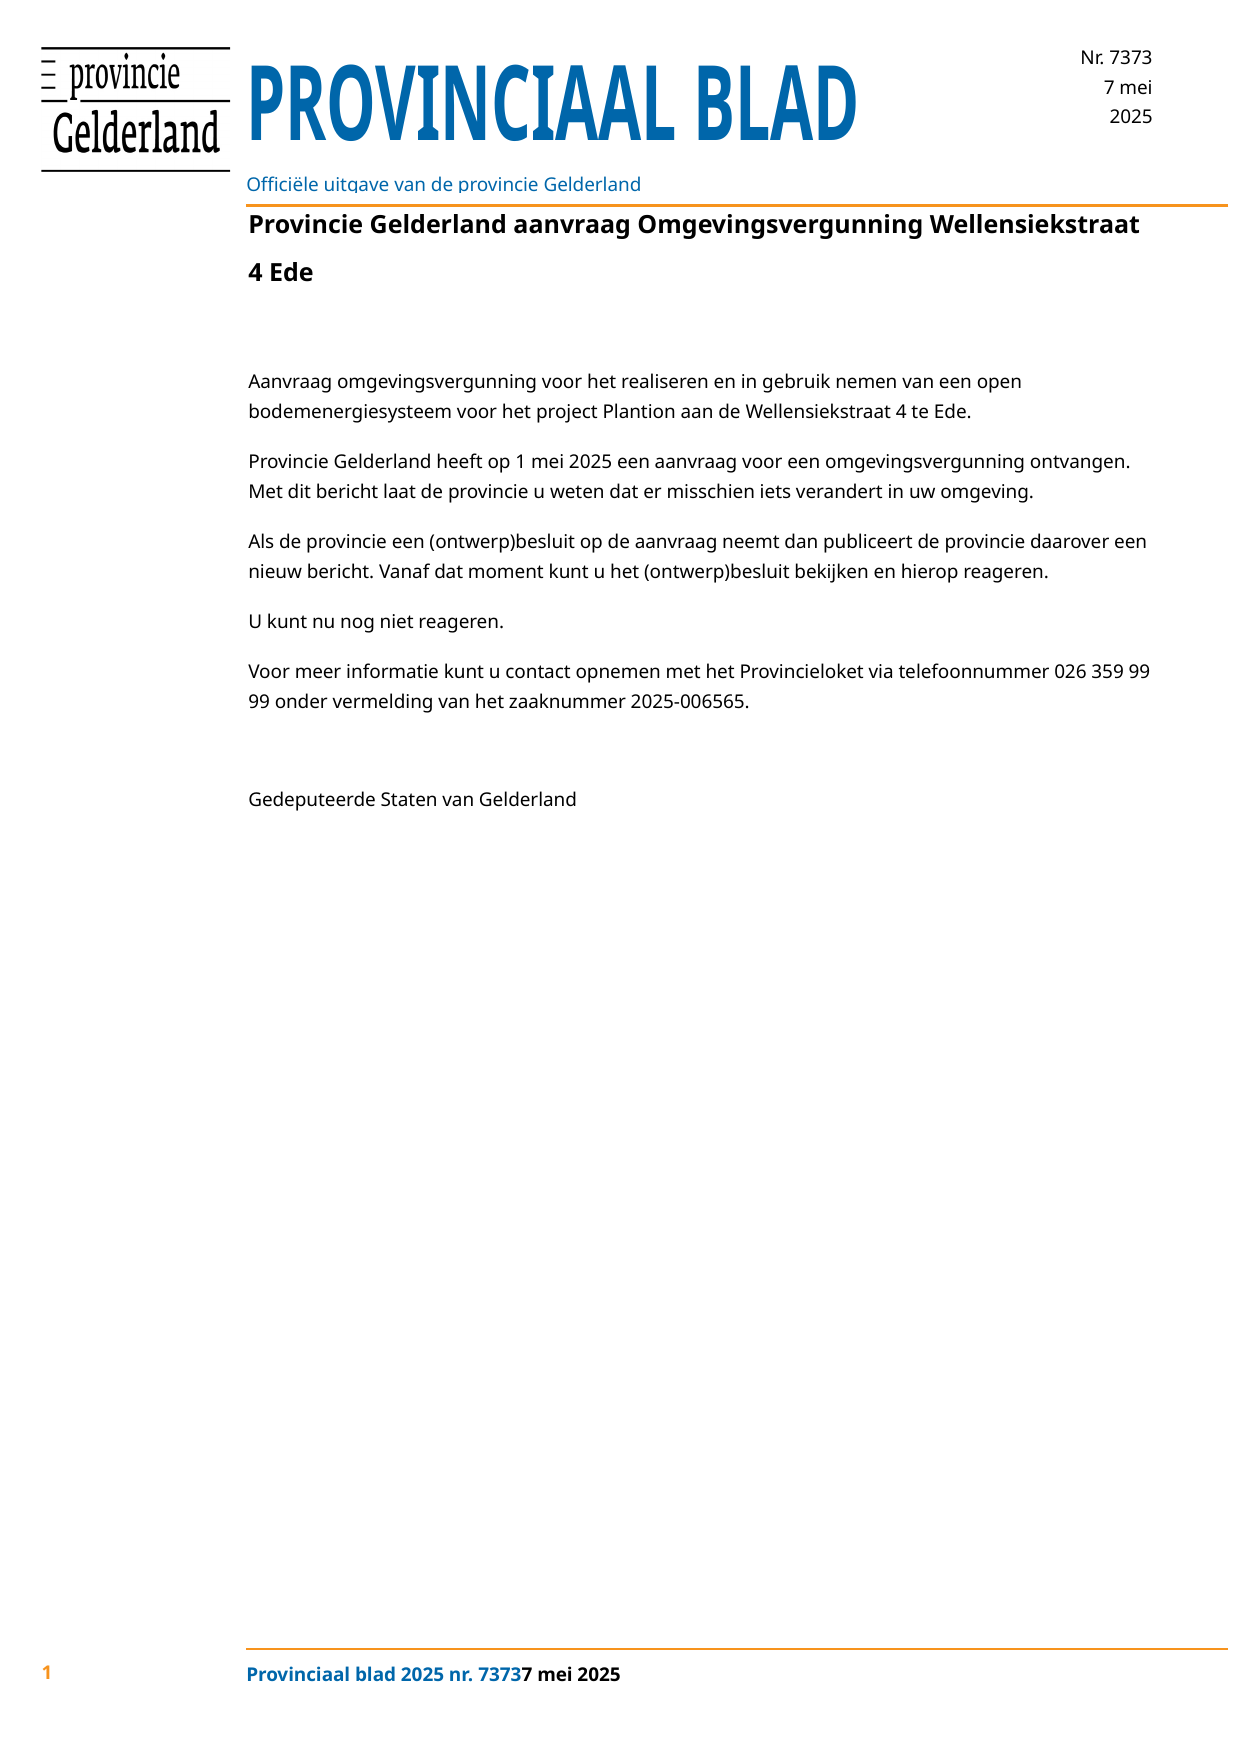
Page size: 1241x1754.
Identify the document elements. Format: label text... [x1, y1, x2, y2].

text Provincie Gelderland heeft op 1 mei 2025 een aanvraag voor een omgevingsvergunning ontvangen. Met dit bericht laat de provincie u weten dat er misschien iets verandert in uw omgeving. [248, 448, 1152, 504]
text Als de provincie een (ontwerp)besluit op de aanvraag neemt dan publiceert de provincie daarover een nieuw bericht. Vanaf dat moment kunt u het (ontwerp)besluit bekijken en hierop reageren. [248, 528, 1152, 584]
text Aanvraag omgevingsvergunning voor het realiseren en in gebruik nemen van een open bodemenergiesysteem voor het project Plantion aan de Wellensiekstraat 4 te Ede. [248, 368, 1152, 424]
picture [41, 47, 231, 172]
text U kunt nu nog niet reageren. [248, 608, 1152, 634]
text Gedeputeerde Staten van Gelderland [248, 787, 1152, 812]
text Voor meer informatie kunt u contact opnemen met het Provincieloket via telefoonnummer 026 359 99 99 onder vermelding van het zaaknummer 2025-006565. [248, 659, 1152, 714]
text Provincie Gelderland aanvraag Omgevingsvergunning Wellensiekstraat 4 Ede [248, 207, 1152, 288]
